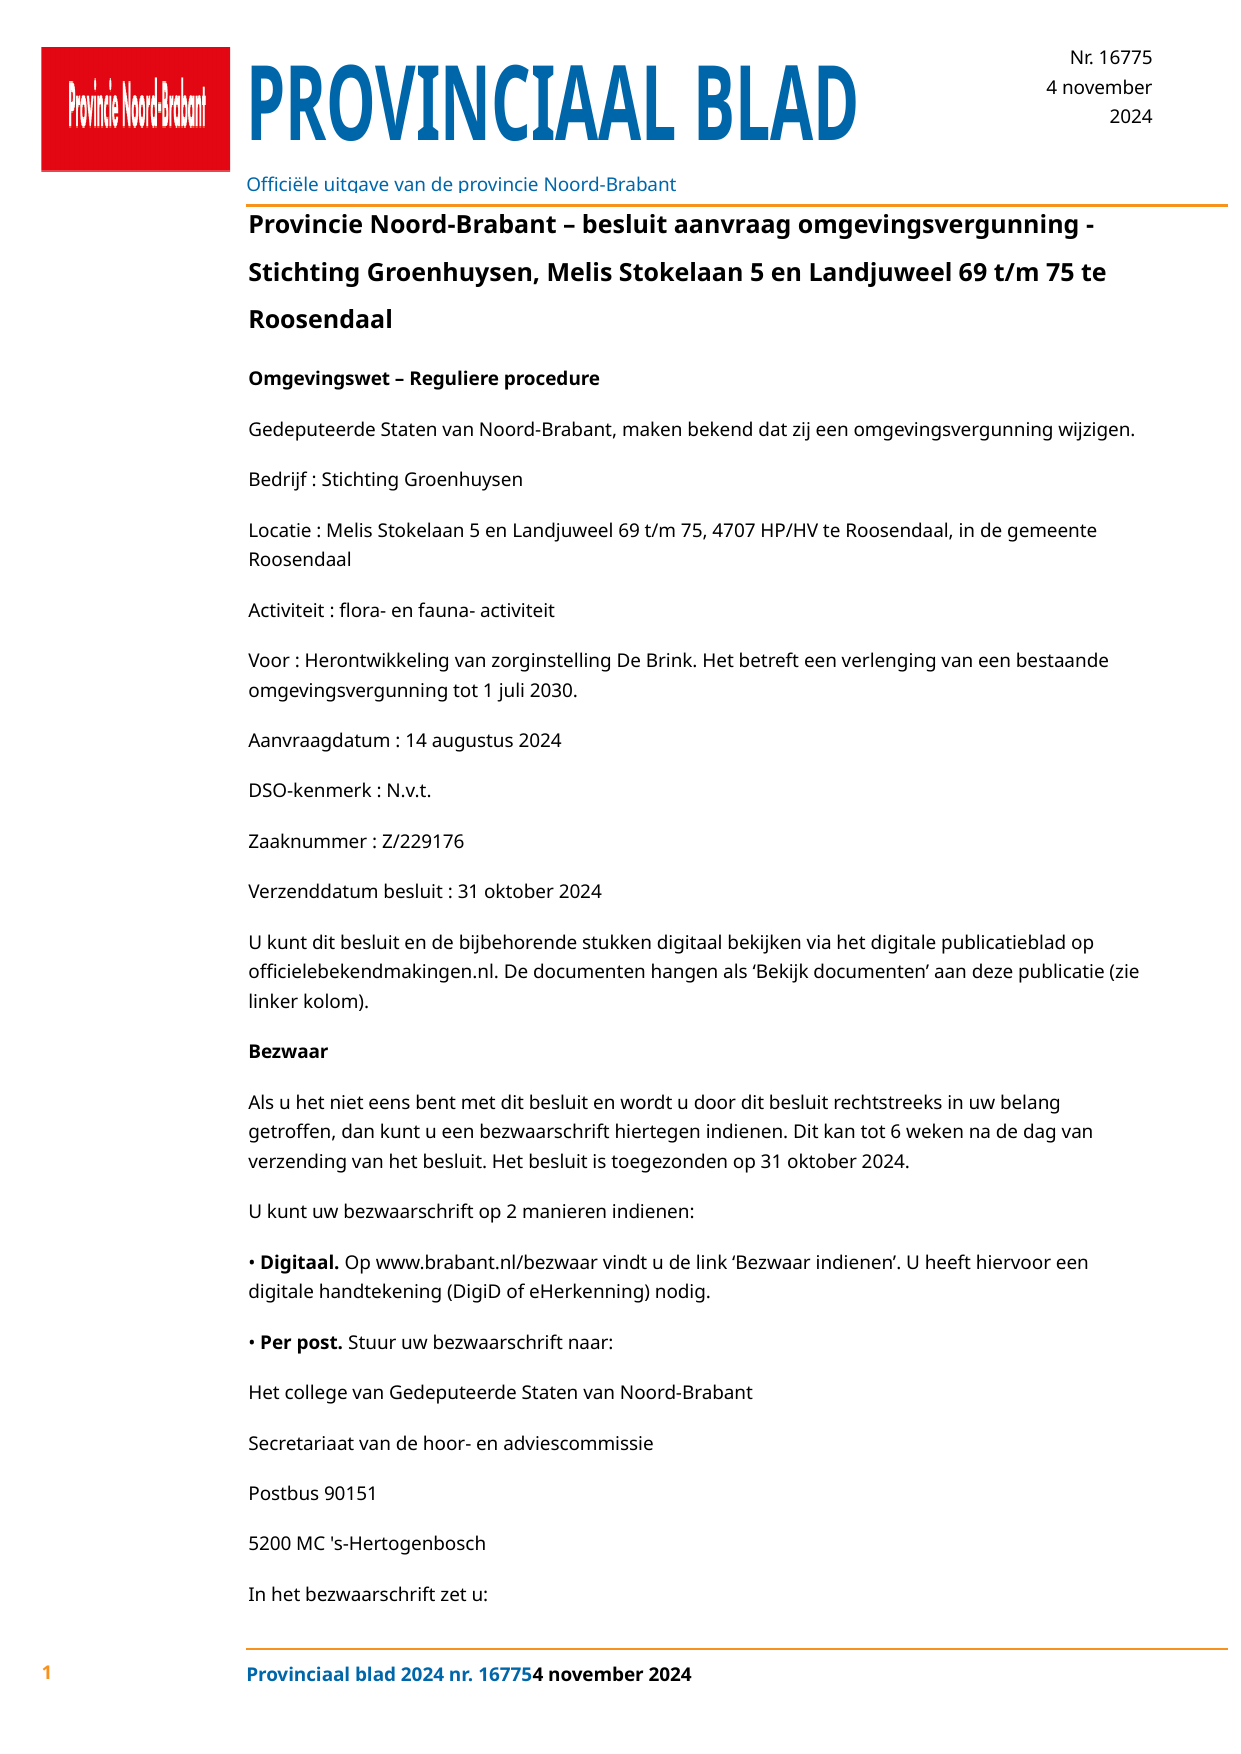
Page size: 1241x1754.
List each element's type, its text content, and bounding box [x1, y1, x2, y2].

text Activiteit : flora- en fauna- activiteit [248, 597, 1152, 622]
text Provincie Noord-Brabant – besluit aanvraag omgevingsvergunning - Stichting Groenhuysen, Melis Stokelaan 5 en Landjuweel 69 t/m 75 te Roosendaal [248, 207, 1152, 336]
text In het bezwaarschrift zet u: [248, 1581, 1152, 1607]
text Locatie : Melis Stokelaan 5 en Landjuweel 69 t/m 75, 4707 HP/HV te Roosendaal, in de gemeente Roosendaal [248, 517, 1152, 572]
picture [41, 47, 231, 172]
text Omgevingswet – Reguliere procedure [248, 366, 1152, 391]
text DSO-kenmerk : N.v.t. [248, 778, 1152, 803]
text • Digitaal. Op www.brabant.nl/bezwaar vindt u de link ‘Bezwaar indienen’. U heeft hiervoor een digitale handtekening (DigiD of eHerkenning) nodig. [248, 1249, 1152, 1304]
text Als u het niet eens bent met dit besluit en wordt u door dit besluit rechtstreeks in uw belang getroffen, dan kunt u een bezwaarschrift hiertegen indienen. Dit kan tot 6 weken na de dag van verzending van het besluit. Het besluit is toegezonden op 31 oktober 2024. [248, 1089, 1152, 1174]
text Bezwaar [248, 1038, 1152, 1064]
text Voor : Herontwikkeling van zorginstelling De Brink. Het betreft een verlenging van een bestaande omgevingsvergunning tot 1 juli 2030. [248, 647, 1152, 702]
text U kunt dit besluit en de bijbehorende stukken digitaal bekijken via het digitale publicatieblad op officielebekendmakingen.nl. De documenten hangen als ‘Bekijk documenten’ aan deze publicatie (zie linker kolom). [248, 929, 1152, 1014]
text Het college van Gedeputeerde Staten van Noord-Brabant [248, 1379, 1152, 1405]
text Secretariaat van de hoor- en adviescommissie [248, 1430, 1152, 1455]
text Zaaknummer : Z/229176 [248, 828, 1152, 854]
text Verzenddatum besluit : 31 oktober 2024 [248, 878, 1152, 904]
text Postbus 90151 [248, 1480, 1152, 1506]
text U kunt uw bezwaarschrift op 2 manieren indienen: [248, 1198, 1152, 1224]
text Aanvraagdatum : 14 augustus 2024 [248, 727, 1152, 753]
text • Per post. Stuur uw bezwaarschrift naar: [248, 1329, 1152, 1354]
text Bedrijf : Stichting Groenhuysen [248, 466, 1152, 492]
text 5200 MC 's‑Hertogenbosch [248, 1531, 1152, 1556]
text Gedeputeerde Staten van Noord-Brabant, maken bekend dat zij een omgevingsvergunning wijzigen. [248, 416, 1152, 442]
